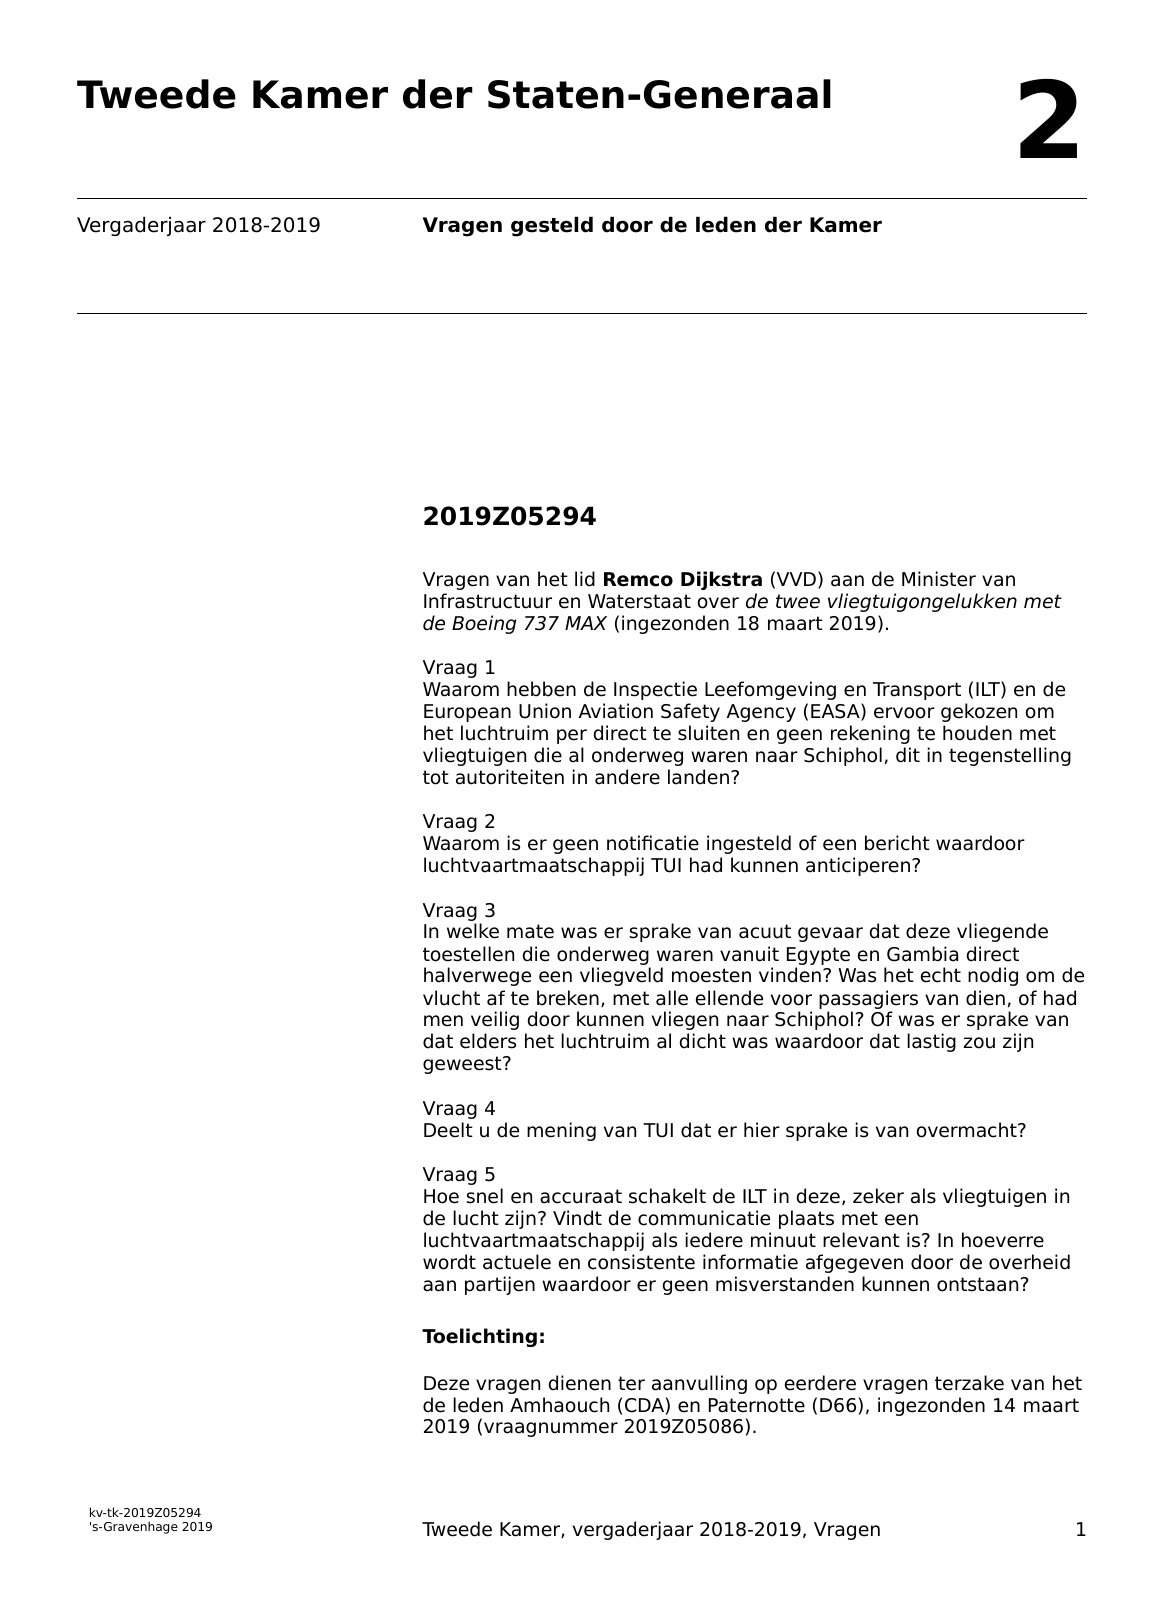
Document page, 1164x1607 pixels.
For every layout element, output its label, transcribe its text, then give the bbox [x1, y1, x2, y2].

text Waarom is er geen notificatie ingesteld of een bericht waardoor luchtvaartmaatschappij TUI had kunnen anticiperen? [422, 833, 1087, 877]
text Vraag 1 [422, 657, 1087, 679]
text kv-tk-2019Z05294 [88, 1506, 323, 1520]
table_header 2 [886, 59, 1087, 198]
text Hoe snel en accuraat schakelt de ILT in deze, zeker als vliegtuigen in de lucht zijn? Vindt de communicatie plaats met een luchtvaartmaatschappij als iedere minuut relevant is? In hoeverre wordt actuele en consistente informatie afgegeven door de overheid aan partijen waardoor er geen misverstanden kunnen ontstaan? [422, 1186, 1087, 1296]
text Vraag 3 [422, 899, 1087, 921]
text 's-Gravenhage 2019 [88, 1520, 323, 1534]
table_cell Vragen gesteld door de leden der Kamer [422, 199, 1087, 313]
text Deelt u de mening van TUI dat er hier sprake is van overmacht? [422, 1119, 1087, 1141]
text Vraag 5 [422, 1164, 1087, 1186]
text Vragen van het lid Remco Dijkstra (VVD) aan de Minister van Infrastructuur en Waterstaat over de twee vliegtuigongelukken met de Boeing 737 MAX (ingezonden 18 maart 2019). [422, 569, 1087, 635]
subtitle Toelichting: [422, 1326, 1087, 1347]
text Vraag 4 [422, 1097, 1087, 1119]
table_cell Vergaderjaar 2018-2019 [77, 199, 422, 313]
text Waarom hebben de Inspectie Leefomgeving en Transport (ILT) en de European Union Aviation Safety Agency (EASA) ervoor gekozen om het luchtruim per direct te sluiten en geen rekening te houden met vliegtuigen die al onderweg waren naar Schiphol, dit in tegenstelling tot autoriteiten in andere landen? [422, 679, 1087, 789]
text 2019Z05294 [422, 502, 1087, 531]
text Deze vragen dienen ter aanvulling op eerdere vragen terzake van het de leden Amhaouch (CDA) en Paternotte (D66), ingezonden 14 maart 2019 (vraagnummer 2019Z05086). [422, 1372, 1087, 1438]
text Vraag 2 [422, 811, 1087, 833]
table_header Tweede Kamer der Staten-Generaal [77, 59, 886, 198]
text In welke mate was er sprake van acuut gevaar dat deze vliegende toestellen die onderweg waren vanuit Egypte en Gambia direct halverwege een vliegveld moesten vinden? Was het echt nodig om de vlucht af te breken, met alle ellende voor passagiers van dien, of had men veilig door kunnen vliegen naar Schiphol? Of was er sprake van dat elders het luchtruim al dicht was waardoor dat lastig zou zijn geweest? [422, 921, 1087, 1075]
